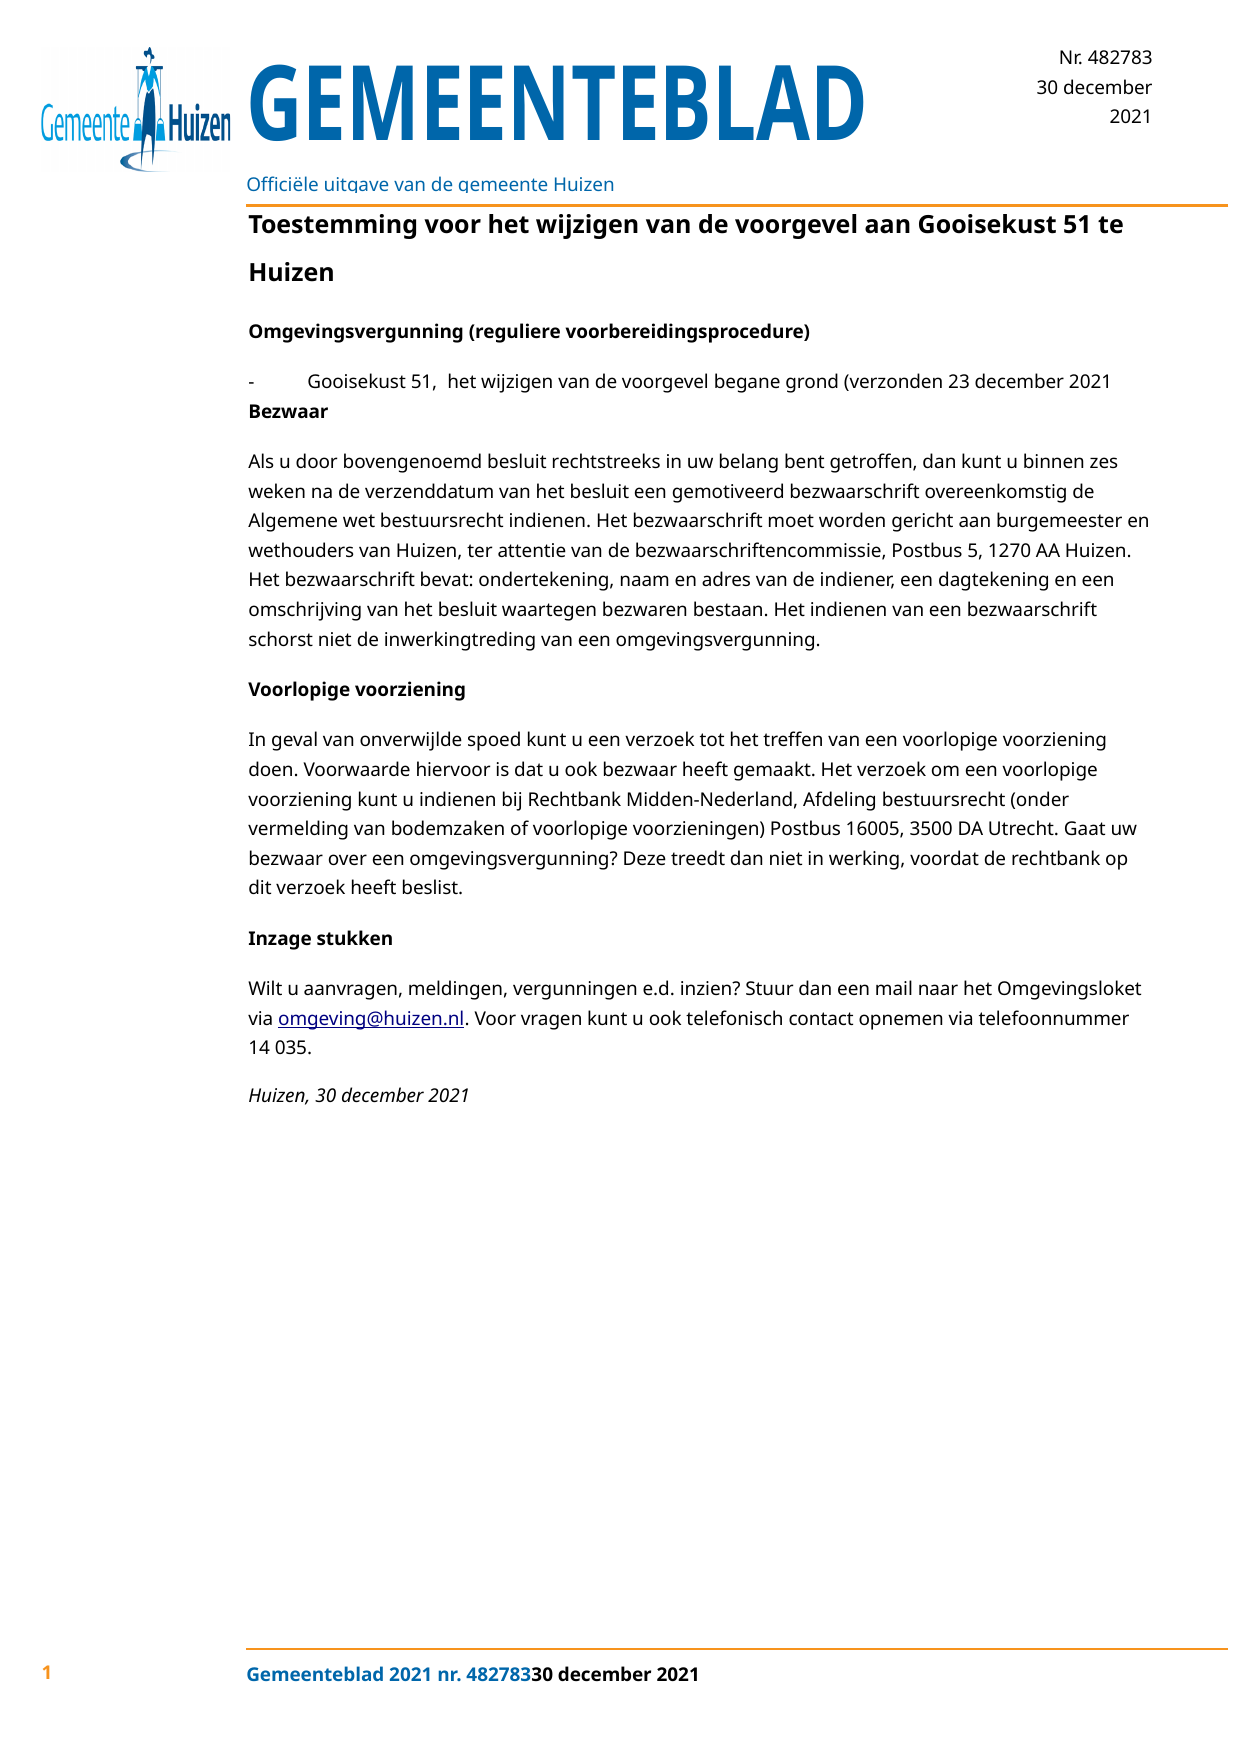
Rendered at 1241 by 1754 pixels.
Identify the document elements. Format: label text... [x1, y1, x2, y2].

picture [41, 47, 231, 172]
text In geval van onverwijlde spoed kunt u een verzoek tot het treffen van een voorlopige voorziening doen. Voorwaarde hiervoor is dat u ook bezwaar heeft gemaakt. Het verzoek om een voorlopige voorziening kunt u indienen bij Rechtbank Midden-Nederland, Afdeling bestuursrecht (onder vermelding van bodemzaken of voorlopige voorzieningen) Postbus 16005, 3500 DA Utrecht. Gaat uw bezwaar over een omgevingsvergunning? Deze treedt dan niet in werking, voordat de rechtbank op dit verzoek heeft beslist. [248, 727, 1152, 900]
text Voorlopige voorziening [248, 676, 1152, 702]
list Gooisekust 51, het wijzigen van de voorgevel begane grond (verzonden 23 december 2021 [248, 368, 1152, 394]
text Als u door bovengenoemd besluit rechtstreeks in uw belang bent getroffen, dan kunt u binnen zes weken na de verzenddatum van het besluit een gemotiveerd bezwaarschrift overeenkomstig de Algemene wet bestuursrecht indienen. Het bezwaarschrift moet worden gericht aan burgemeester en wethouders van Huizen, ter attentie van de bezwaarschriftencommissie, Postbus 5, 1270 AA Huizen. Het bezwaarschrift bevat: ondertekening, naam en adres van de indiener, een dagtekening en een omschrijving van het besluit waartegen bezwaren bestaan. Het indienen van een bezwaarschrift schorst niet de inwerkingtreding van een omgevingsvergunning. [248, 448, 1152, 652]
text Omgevingsvergunning (reguliere voorbereidingsprocedure) [248, 318, 1152, 344]
text Bezwaar [248, 398, 1152, 424]
text Inzage stukken [248, 925, 1152, 951]
text Toestemming voor het wijzigen van de voorgevel aan Gooisekust 51 te Huizen [248, 207, 1152, 288]
text Huizen, 30 december 2021 [248, 1082, 1152, 1108]
text Wilt u aanvragen, meldingen, vergunningen e.d. inzien? Stuur dan een mail naar het Omgevingsloket via omgeving@huizen.nl. Voor vragen kunt u ook telefonisch contact opnemen via telefoonnummer 14 035. [248, 975, 1152, 1060]
